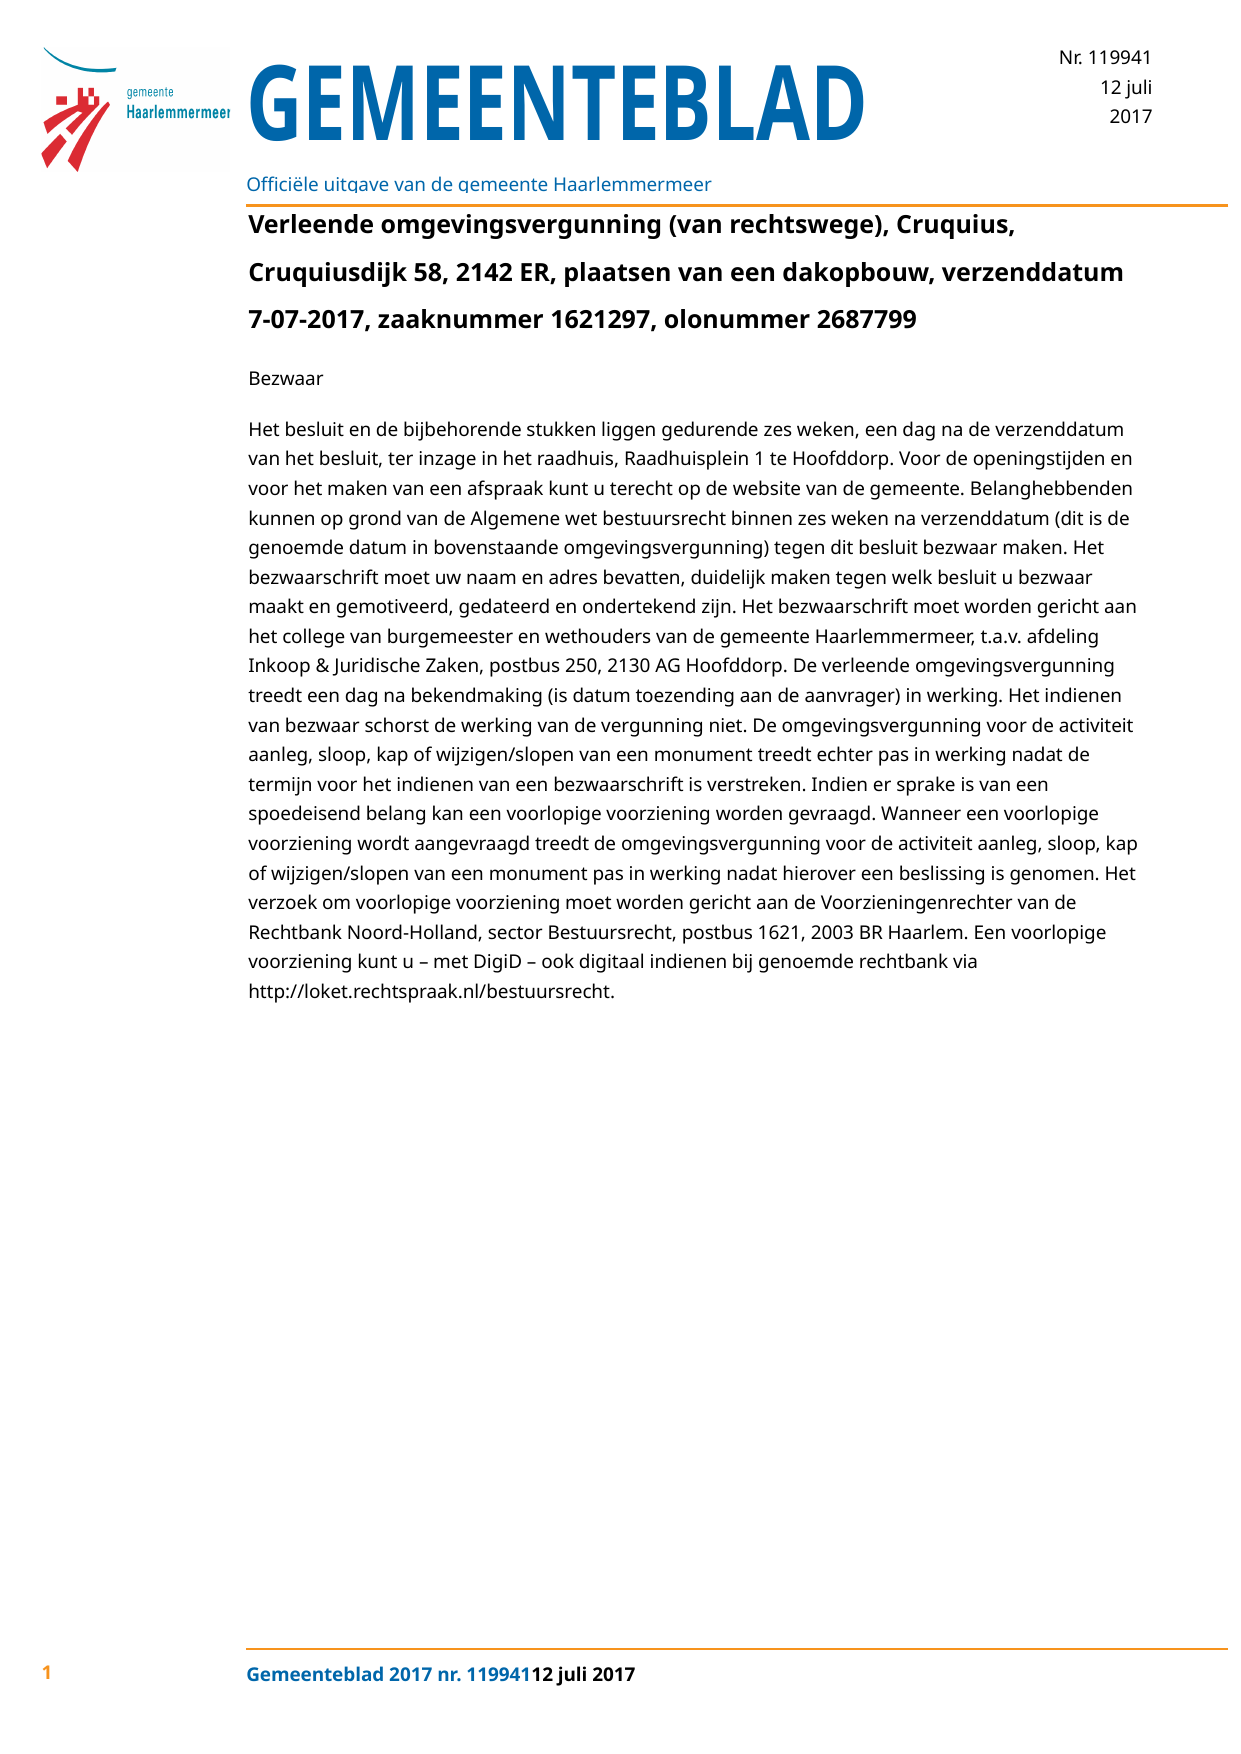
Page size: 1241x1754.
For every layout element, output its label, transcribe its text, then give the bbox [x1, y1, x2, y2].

text Bezwaar [248, 366, 1152, 391]
text Het besluit en de bijbehorende stukken liggen gedurende zes weken, een dag na de verzenddatum van het besluit, ter inzage in het raadhuis, Raadhuisplein 1 te Hoofddorp. Voor de openingstijden en voor het maken van een afspraak kunt u terecht op de website van de gemeente. Belanghebbenden kunnen op grond van de Algemene wet bestuursrecht binnen zes weken na verzenddatum (dit is de genoemde datum in bovenstaande omgevingsvergunning) tegen dit besluit bezwaar maken. Het bezwaarschrift moet uw naam en adres bevatten, duidelijk maken tegen welk besluit u bezwaar maakt en gemotiveerd, gedateerd en ondertekend zijn. Het bezwaarschrift moet worden gericht aan het college van burgemeester en wethouders van de gemeente Haarlemmermeer, t.a.v. afdeling Inkoop & Juridische Zaken, postbus 250, 2130 AG Hoofddorp. De verleende omgevingsvergunning treedt een dag na bekendmaking (is datum toezending aan de aanvrager) in werking. Het indienen van bezwaar schorst de werking van de vergunning niet. De omgevingsvergunning voor de activiteit aanleg, sloop, kap of wijzigen/slopen van een monument treedt echter pas in werking nadat de termijn voor het indienen van een bezwaarschrift is verstreken. Indien er sprake is van een spoedeisend belang kan een voorlopige voorziening worden gevraagd. Wanneer een voorlopige voorziening wordt aangevraagd treedt de omgevingsvergunning voor de activiteit aanleg, sloop, kap of wijzigen/slopen van een monument pas in werking nadat hierover een beslissing is genomen. Het verzoek om voorlopige voorziening moet worden gericht aan de Voorzieningenrechter van de Rechtbank Noord-Holland, sector Bestuursrecht, postbus 1621, 2003 BR Haarlem. Een voorlopige voorziening kunt u – met DigiD – ook digitaal indienen bij genoemde rechtbank via http://loket.rechtspraak.nl/bestuursrecht. [248, 416, 1152, 1004]
text Verleende omgevingsvergunning (van rechtswege), Cruquius, Cruquiusdijk 58, 2142 ER, plaatsen van een dakopbouw, verzenddatum 7-07-2017, zaaknummer 1621297, olonummer 2687799 [248, 207, 1152, 336]
picture [41, 47, 231, 172]
